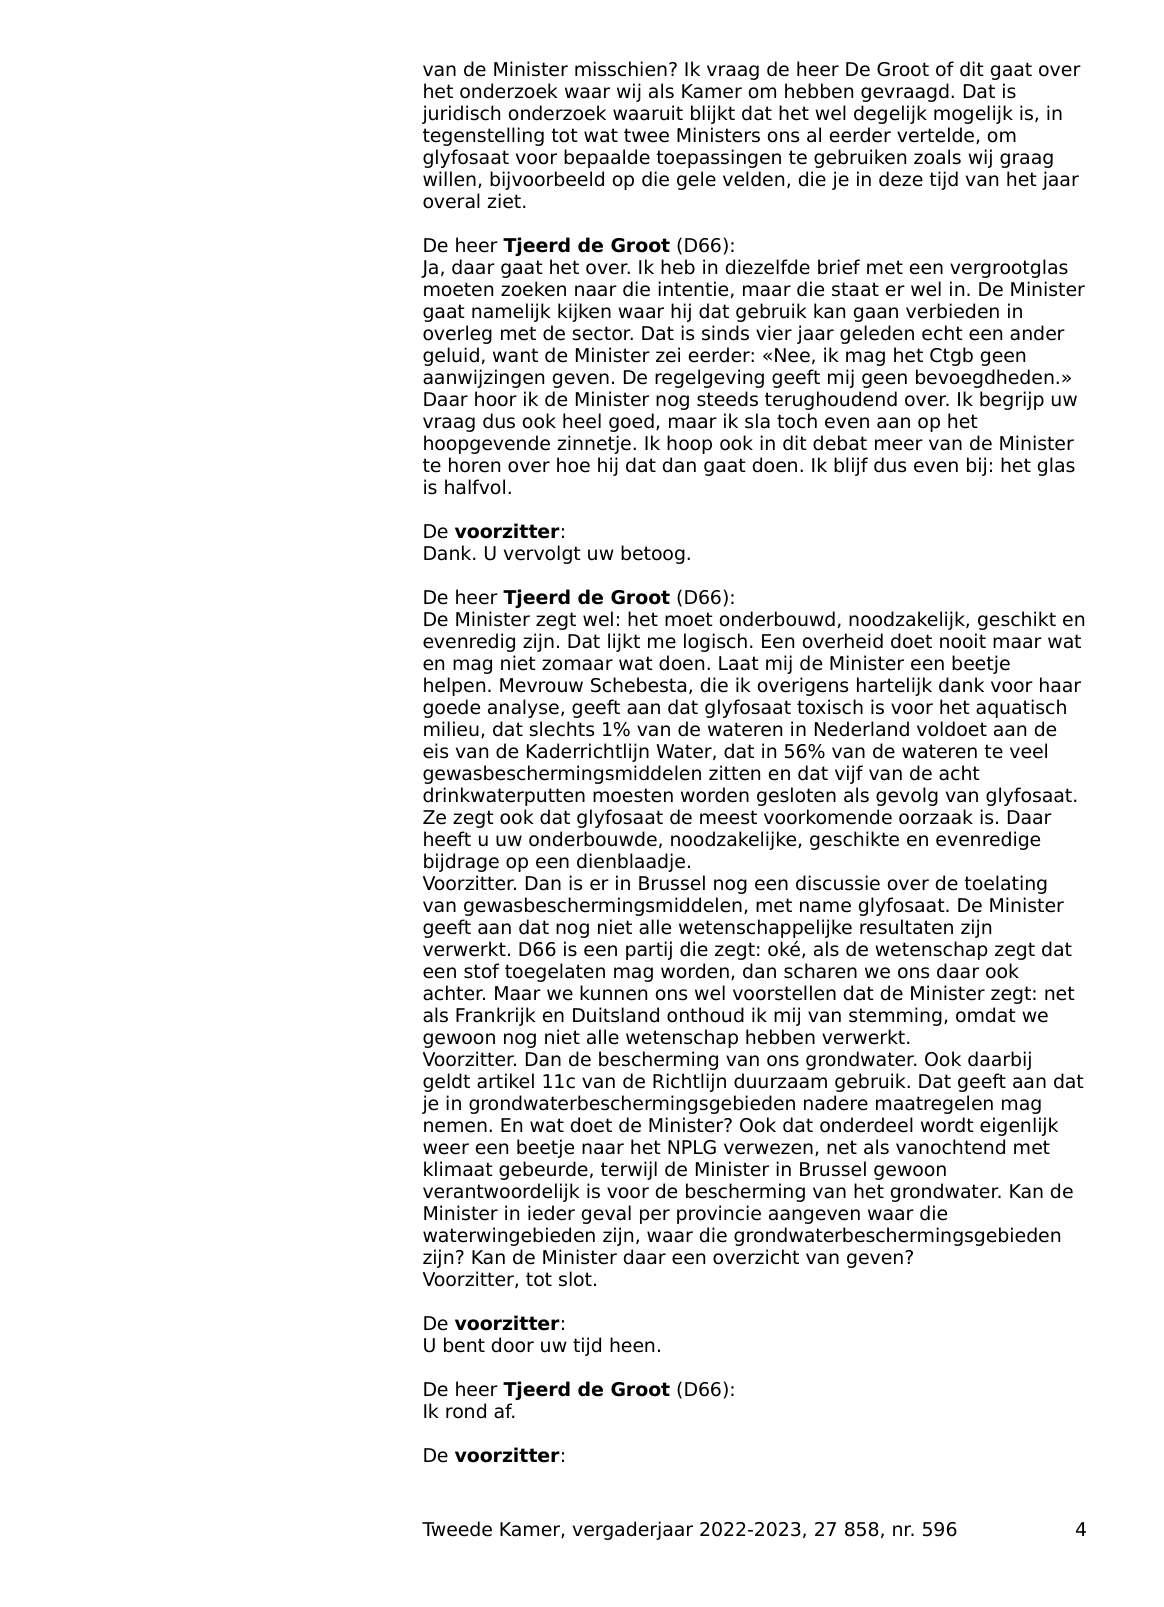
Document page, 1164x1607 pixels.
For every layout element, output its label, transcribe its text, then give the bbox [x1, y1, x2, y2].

text Dank. U vervolgt uw betoog. [422, 543, 1087, 565]
text van de Minister misschien? Ik vraag de heer De Groot of dit gaat over het onderzoek waar wij als Kamer om hebben gevraagd. Dat is juridisch onderzoek waaruit blijkt dat het wel degelijk mogelijk is, in tegenstelling tot wat twee Ministers ons al eerder vertelde, om glyfosaat voor bepaalde toepassingen te gebruiken zoals wij graag willen, bijvoorbeeld op die gele velden, die je in deze tijd van het jaar overal ziet. [422, 59, 1087, 213]
text De voorzitter: [422, 1445, 1087, 1467]
text De voorzitter: [422, 1313, 1087, 1335]
text Ja, daar gaat het over. Ik heb in diezelfde brief met een vergrootglas moeten zoeken naar die intentie, maar die staat er wel in. De Minister gaat namelijk kijken waar hij dat gebruik kan gaan verbieden in overleg met de sector. Dat is sinds vier jaar geleden echt een ander geluid, want de Minister zei eerder: «Nee, ik mag het Ctgb geen aanwijzingen geven. De regelgeving geeft mij geen bevoegdheden.» Daar hoor ik de Minister nog steeds terughoudend over. Ik begrijp uw vraag dus ook heel goed, maar ik sla toch even aan op het hoopgevende zinnetje. Ik hoop ook in dit debat meer van de Minister te horen over hoe hij dat dan gaat doen. Ik blijf dus even bij: het glas is halfvol. [422, 257, 1087, 499]
text De Minister zegt wel: het moet onderbouwd, noodzakelijk, geschikt en evenredig zijn. Dat lijkt me logisch. Een overheid doet nooit maar wat en mag niet zomaar wat doen. Laat mij de Minister een beetje helpen. Mevrouw Schebesta, die ik overigens hartelijk dank voor haar goede analyse, geeft aan dat glyfosaat toxisch is voor het aquatisch milieu, dat slechts 1% van de wateren in Nederland voldoet aan de eis van de Kaderrichtlijn Water, dat in 56% van de wateren te veel gewasbeschermingsmiddelen zitten en dat vijf van de acht drinkwaterputten moesten worden gesloten als gevolg van glyfosaat. Ze zegt ook dat glyfosaat de meest voorkomende oorzaak is. Daar heeft u uw onderbouwde, noodzakelijke, geschikte en evenredige bijdrage op een dienblaadje. [422, 609, 1087, 873]
text Voorzitter. Dan is er in Brussel nog een discussie over de toelating van gewasbeschermingsmiddelen, met name glyfosaat. De Minister geeft aan dat nog niet alle wetenschappelijke resultaten zijn verwerkt. D66 is een partij die zegt: oké, als de wetenschap zegt dat een stof toegelaten mag worden, dan scharen we ons daar ook achter. Maar we kunnen ons wel voorstellen dat de Minister zegt: net als Frankrijk en Duitsland onthoud ik mij van stemming, omdat we gewoon nog niet alle wetenschap hebben verwerkt. [422, 873, 1087, 1049]
text De voorzitter: [422, 521, 1087, 543]
text De heer Tjeerd de Groot (D66): [422, 235, 1087, 257]
text Voorzitter, tot slot. [422, 1268, 1087, 1291]
text De heer Tjeerd de Groot (D66): [422, 587, 1087, 609]
text De heer Tjeerd de Groot (D66): [422, 1379, 1087, 1401]
text U bent door uw tijd heen. [422, 1335, 1087, 1357]
text Ik rond af. [422, 1401, 1087, 1423]
text Voorzitter. Dan de bescherming van ons grondwater. Ook daarbij geldt artikel 11c van de Richtlijn duurzaam gebruik. Dat geeft aan dat je in grondwaterbeschermingsgebieden nadere maatregelen mag nemen. En wat doet de Minister? Ook dat onderdeel wordt eigenlijk weer een beetje naar het NPLG verwezen, net als vanochtend met klimaat gebeurde, terwijl de Minister in Brussel gewoon verantwoordelijk is voor de bescherming van het grondwater. Kan de Minister in ieder geval per provincie aangeven waar die waterwingebieden zijn, waar die grondwaterbeschermingsgebieden zijn? Kan de Minister daar een overzicht van geven? [422, 1049, 1087, 1268]
